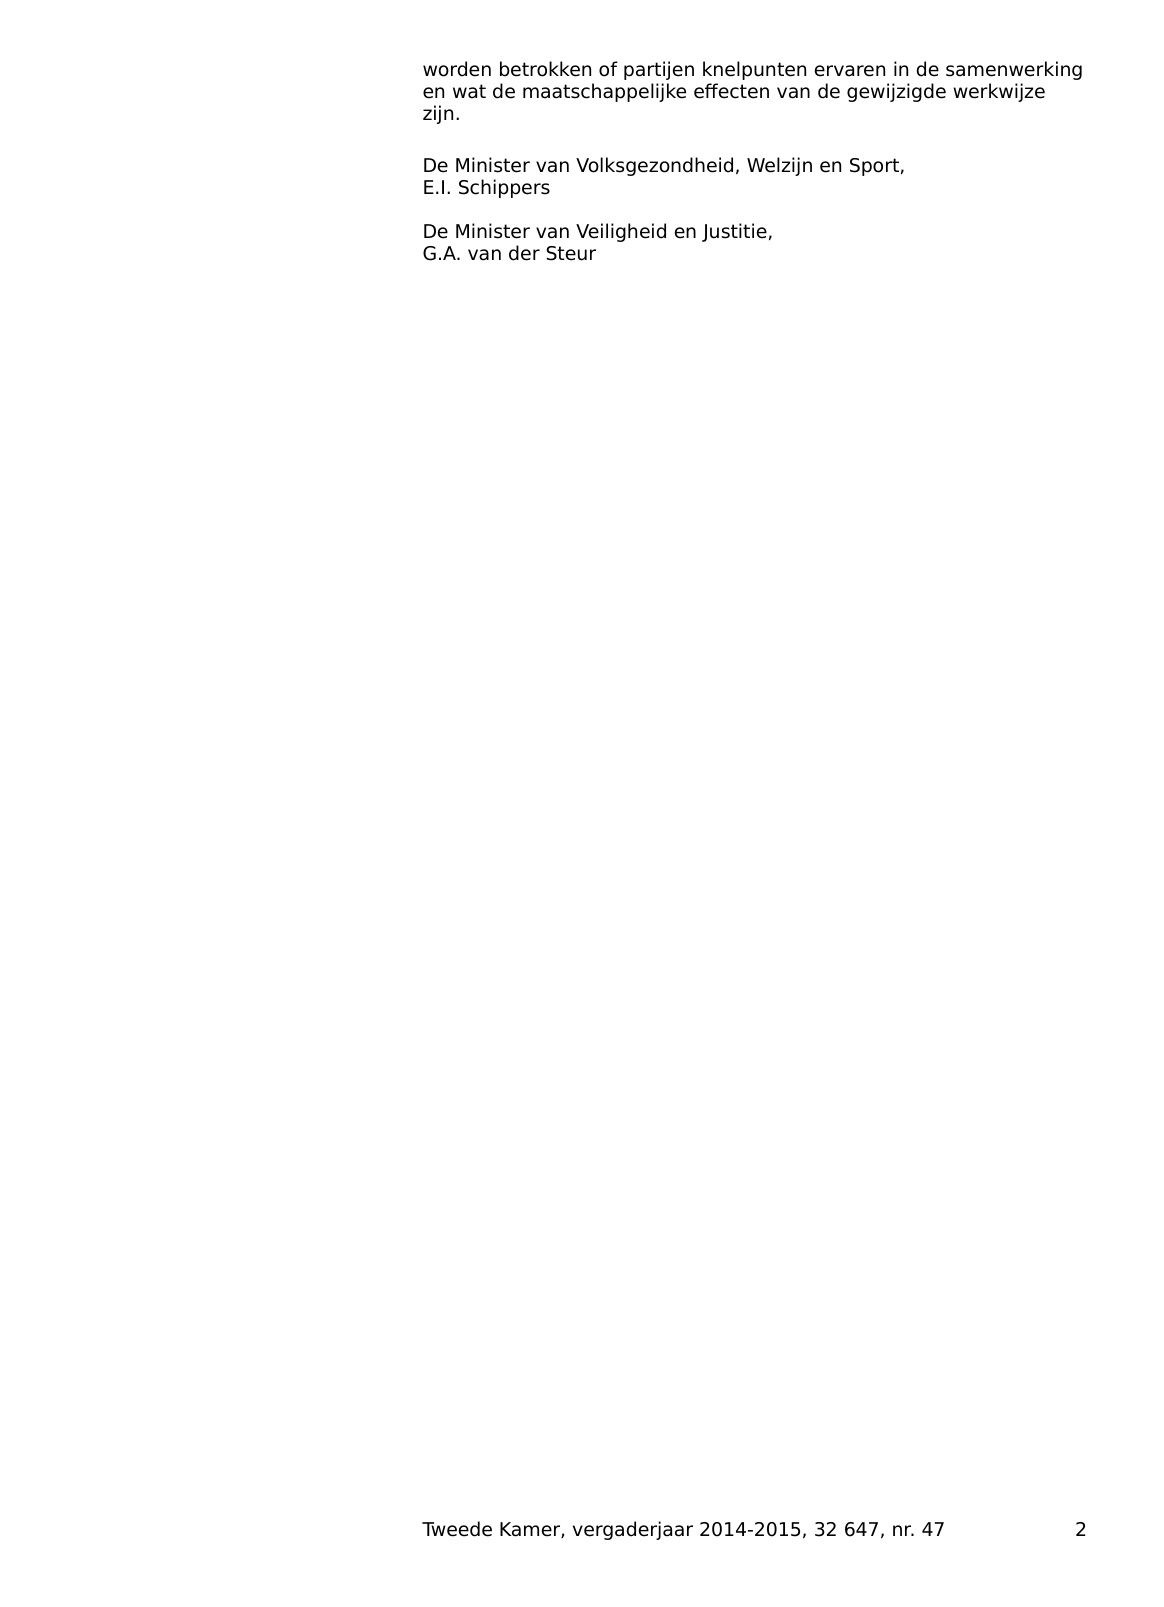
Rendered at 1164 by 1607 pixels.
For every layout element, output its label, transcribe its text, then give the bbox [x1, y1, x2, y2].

text De Minister van Volksgezondheid, Welzijn en Sport, E.I. Schippers [422, 155, 1087, 199]
text De Minister van Veiligheid en Justitie, G.A. van der Steur [422, 221, 1087, 265]
text worden betrokken of partijen knelpunten ervaren in de samenwerking en wat de maatschappelijke effecten van de gewijzigde werkwijze zijn. [422, 59, 1087, 125]
